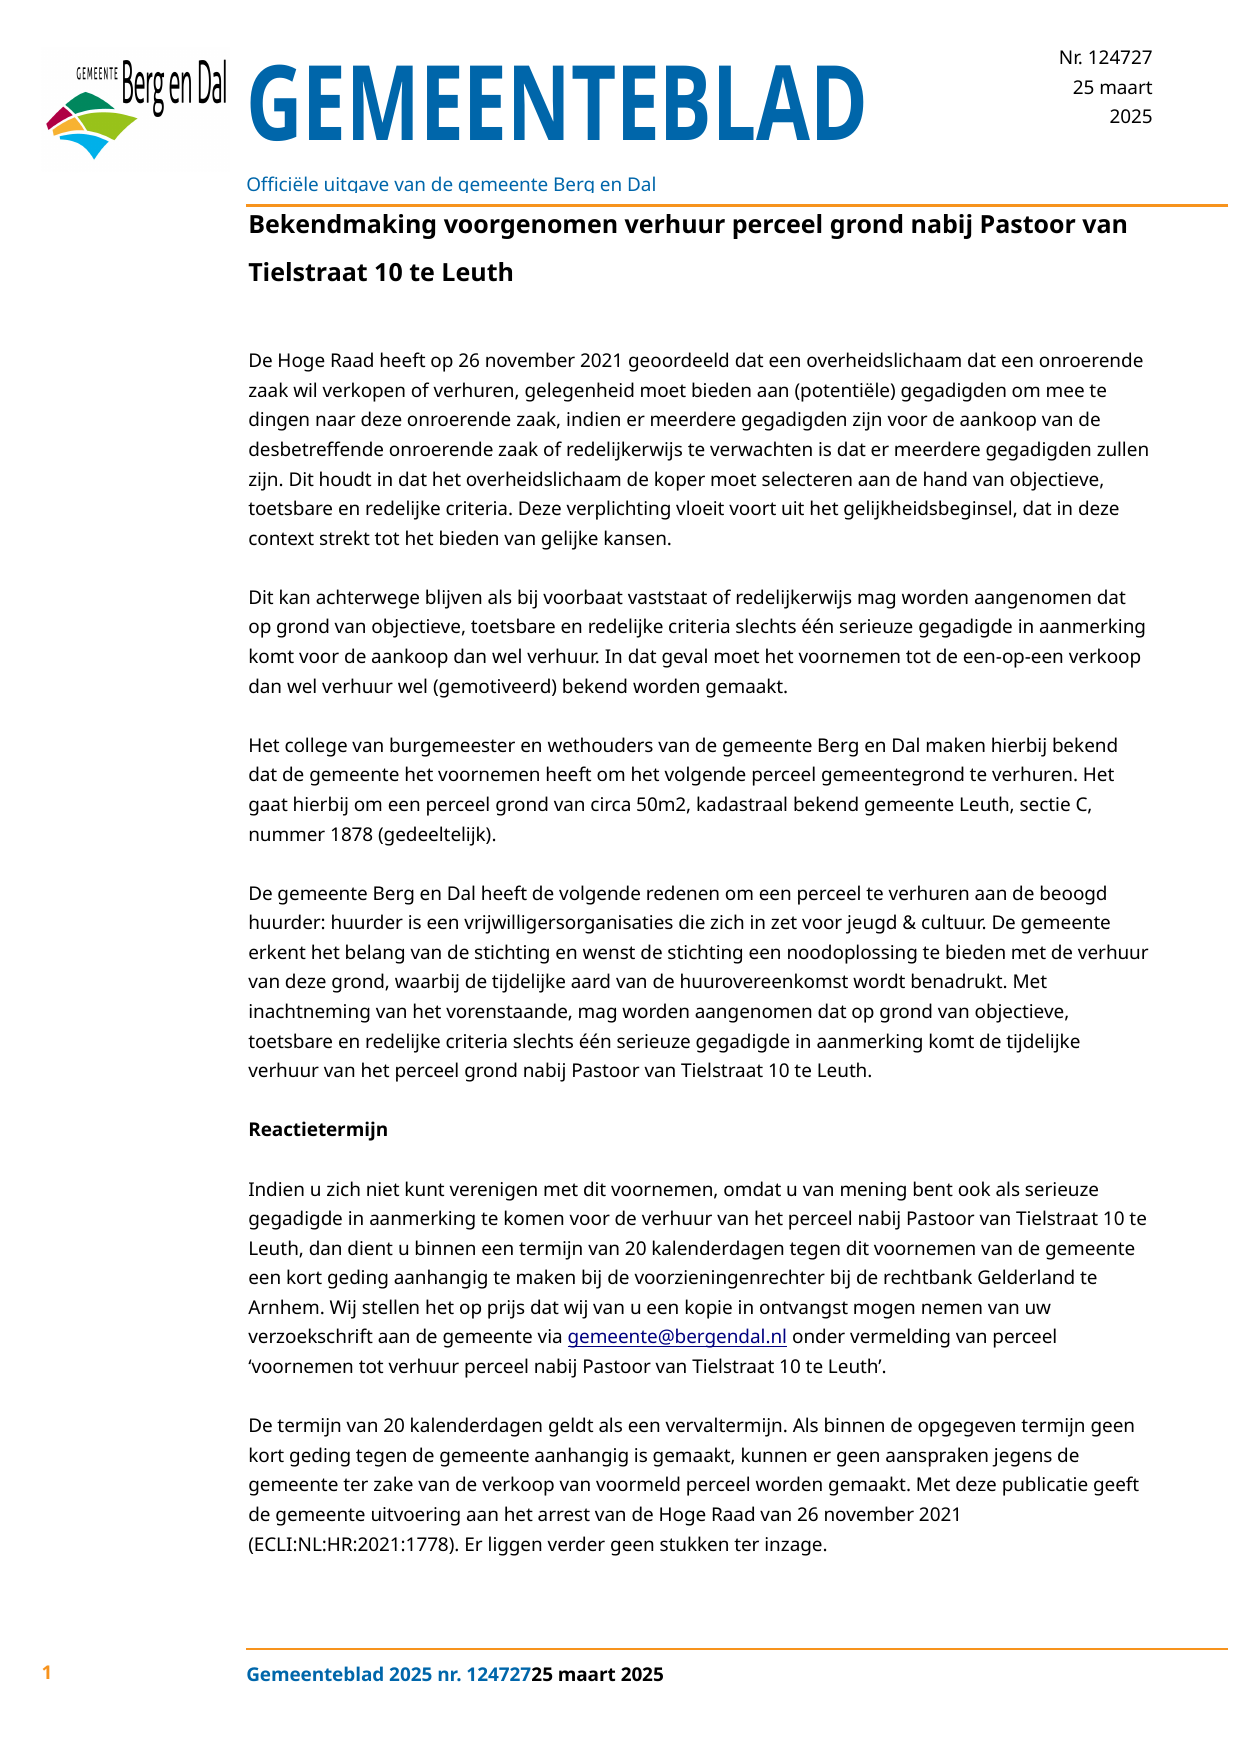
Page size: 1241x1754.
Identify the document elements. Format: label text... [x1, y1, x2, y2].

text De Hoge Raad heeft op 26 november 2021 geoordeeld dat een overheidslichaam dat een onroerende zaak wil verkopen of verhuren, gelegenheid moet bieden aan (potentiële) gegadigden om mee te dingen naar deze onroerende zaak, indien er meerdere gegadigden zijn voor de aankoop van de desbetreffende onroerende zaak of redelijkerwijs te verwachten is dat er meerdere gegadigden zullen zijn. Dit houdt in dat het overheidslichaam de koper moet selecteren aan de hand van objectieve, toetsbare en redelijke criteria. Deze verplichting vloeit voort uit het gelijkheidsbeginsel, dat in deze context strekt tot het bieden van gelijke kansen. [248, 347, 1152, 551]
text De termijn van 20 kalenderdagen geldt als een vervaltermijn. Als binnen de opgegeven termijn geen kort geding tegen de gemeente aanhangig is gemaakt, kunnen er geen aanspraken jegens de gemeente ter zake van de verkoop van voormeld perceel worden gemaakt. Met deze publicatie geeft de gemeente uitvoering aan het arrest van de Hoge Raad van 26 november 2021 (ECLI:NL:HR:2021:1778). Er liggen verder geen stukken ter inzage. [248, 1412, 1152, 1557]
text Indien u zich niet kunt verenigen met dit voornemen, omdat u van mening bent ook als serieuze gegadigde in aanmerking te komen voor de verhuur van het perceel nabij Pastoor van Tielstraat 10 te Leuth, dan dient u binnen een termijn van 20 kalenderdagen tegen dit voornemen van de gemeente een kort geding aanhangig te maken bij de voorzieningenrechter bij de rechtbank Gelderland te Arnhem. Wij stellen het op prijs dat wij van u een kopie in ontvangst mogen nemen van uw verzoekschrift aan de gemeente via gemeente@bergendal.nl onder vermelding van perceel ‘voornemen tot verhuur perceel nabij Pastoor van Tielstraat 10 te Leuth’. [248, 1176, 1152, 1379]
text Dit kan achterwege blijven als bij voorbaat vaststaat of redelijkerwijs mag worden aangenomen dat op grond van objectieve, toetsbare en redelijke criteria slechts één serieuze gegadigde in aanmerking komt voor de aankoop dan wel verhuur. In dat geval moet het voornemen tot de een-op-een verkoop dan wel verhuur wel (gemotiveerd) bekend worden gemaakt. [248, 584, 1152, 699]
text Het college van burgemeester en wethouders van de gemeente Berg en Dal maken hierbij bekend dat de gemeente het voornemen heeft om het volgende perceel gemeentegrond te verhuren. Het gaat hierbij om een perceel grond van circa 50m2, kadastraal bekend gemeente Leuth, sectie C, nummer 1878 (gedeeltelijk). [248, 732, 1152, 847]
text Reactietermijn [248, 1117, 1152, 1142]
picture [41, 47, 231, 172]
text De gemeente Berg en Dal heeft de volgende redenen om een perceel te verhuren aan de beoogd huurder: huurder is een vrijwilligersorganisaties die zich in zet voor jeugd & cultuur. De gemeente erkent het belang van de stichting en wenst de stichting een noodoplossing te bieden met de verhuur van deze grond, waarbij de tijdelijke aard van de huurovereenkomst wordt benadrukt. Met inachtneming van het vorenstaande, mag worden aangenomen dat op grond van objectieve, toetsbare en redelijke criteria slechts één serieuze gegadigde in aanmerking komt de tijdelijke verhuur van het perceel grond nabij Pastoor van Tielstraat 10 te Leuth. [248, 880, 1152, 1083]
text Bekendmaking voorgenomen verhuur perceel grond nabij Pastoor van Tielstraat 10 te Leuth [248, 207, 1152, 288]
